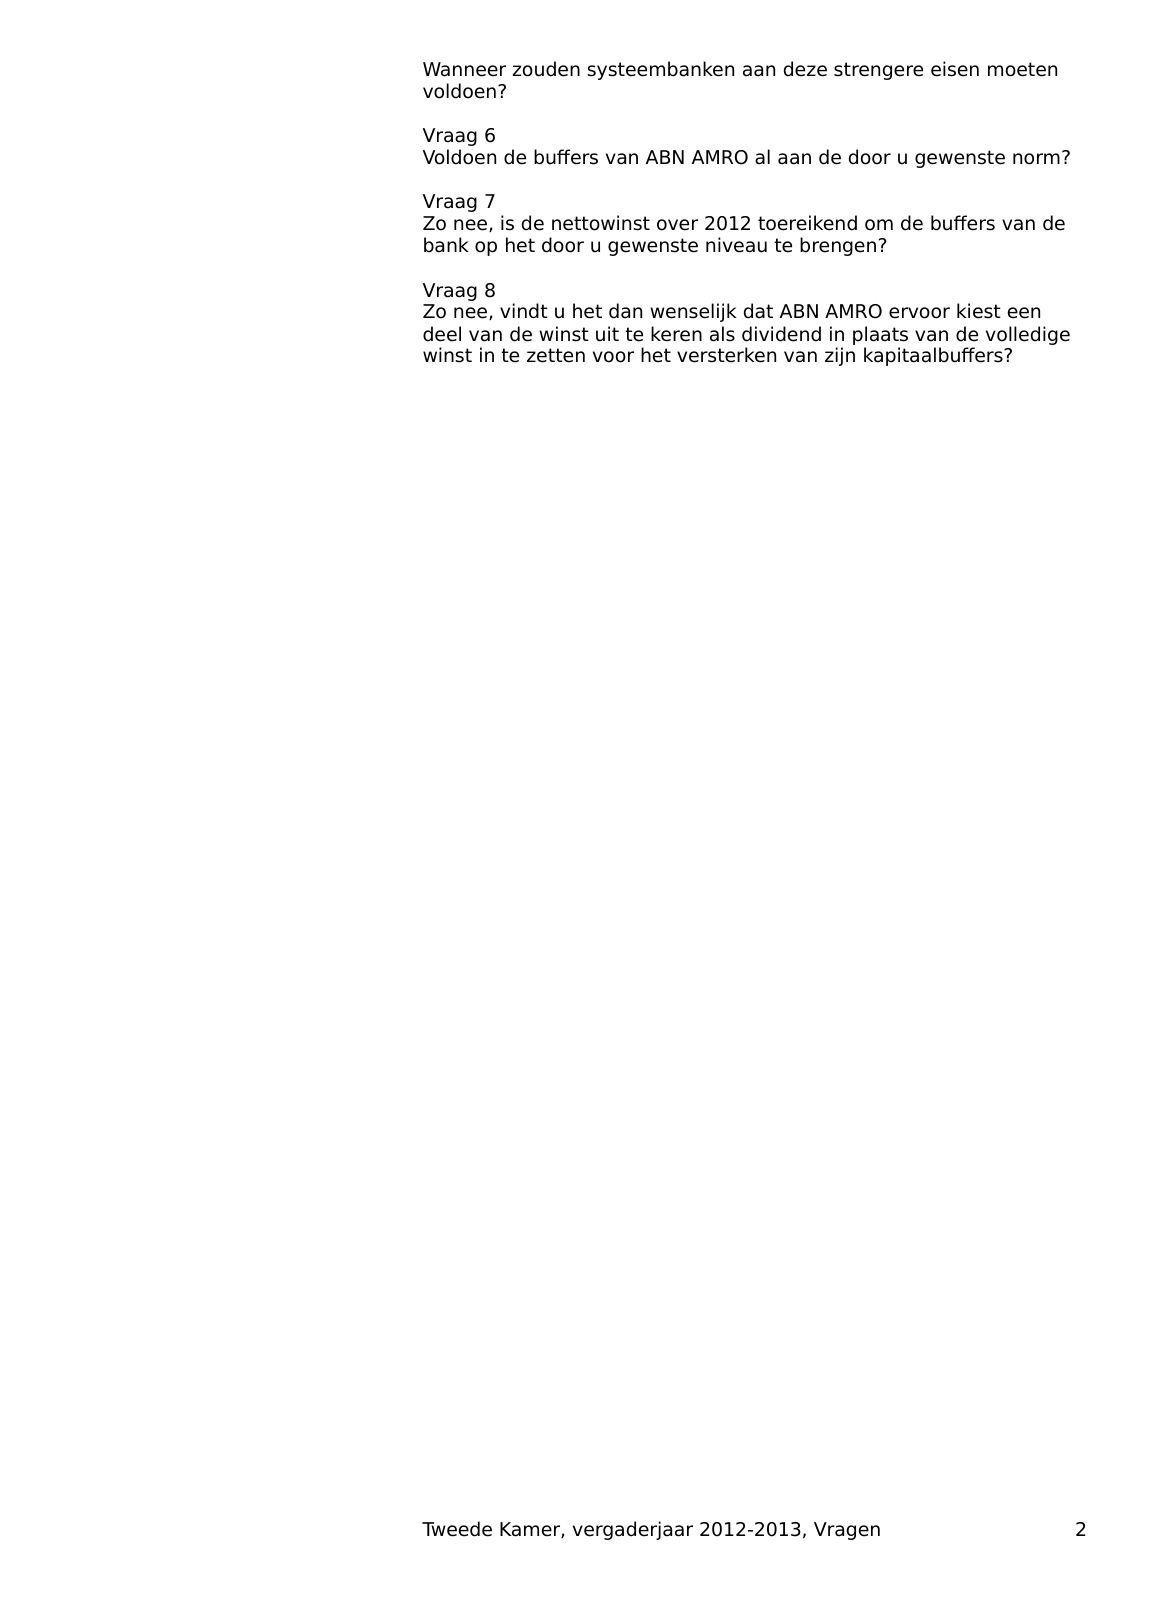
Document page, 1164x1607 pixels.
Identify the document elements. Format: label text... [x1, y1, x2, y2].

text Zo nee, vindt u het dan wenselijk dat ABN AMRO ervoor kiest een deel van de winst uit te keren als dividend in plaats van de volledige winst in te zetten voor het versterken van zijn kapitaalbuffers? [422, 301, 1087, 367]
text Vraag 7 [422, 191, 1087, 213]
text Vraag 6 [422, 125, 1087, 147]
text Vraag 8 [422, 279, 1087, 301]
text Voldoen de buffers van ABN AMRO al aan de door u gewenste norm? [422, 147, 1087, 169]
text Wanneer zouden systeembanken aan deze strengere eisen moeten voldoen? [422, 59, 1087, 103]
text Zo nee, is de nettowinst over 2012 toereikend om de buffers van de bank op het door u gewenste niveau te brengen? [422, 213, 1087, 257]
